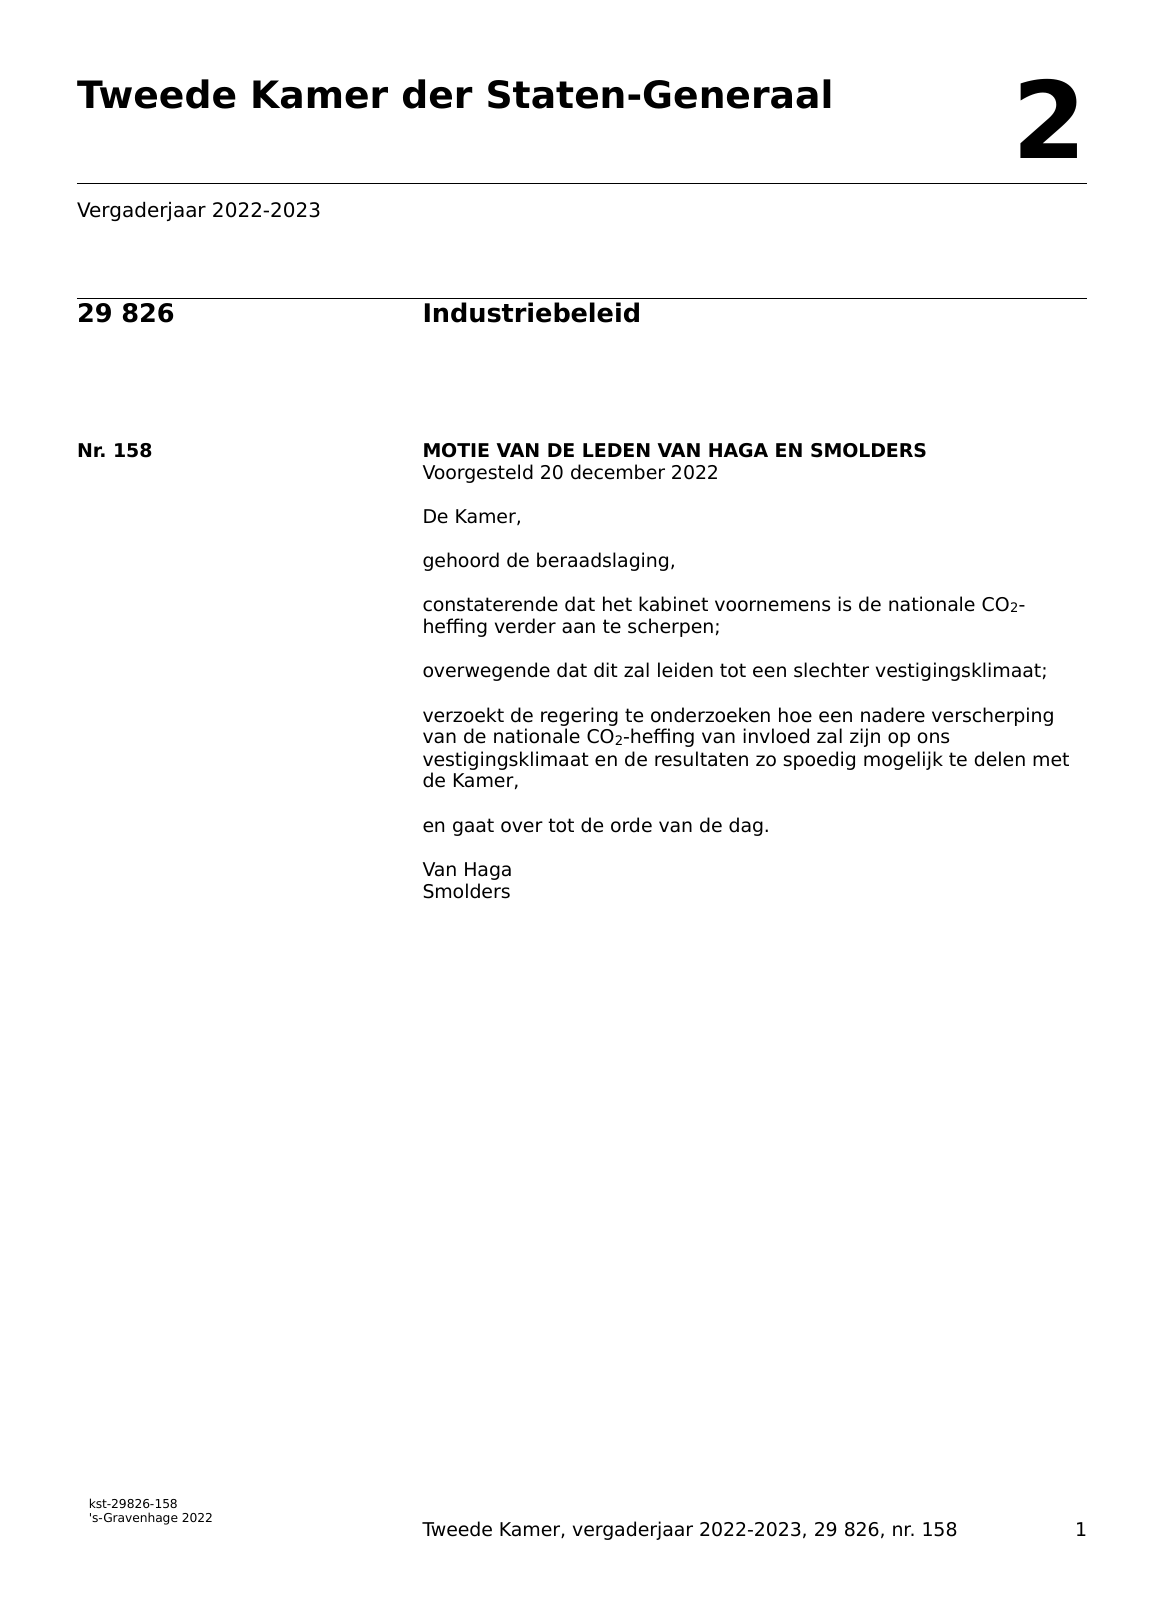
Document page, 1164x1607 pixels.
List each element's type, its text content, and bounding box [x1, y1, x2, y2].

text De Kamer, [422, 506, 1087, 528]
text Van Haga [422, 859, 1087, 881]
text 's-Gravenhage 2022 [88, 1511, 323, 1525]
text en gaat over tot de orde van de dag. [422, 814, 1087, 837]
text verzoekt de regering te onderzoeken hoe een nadere verscherping van de nationale CO2-heffing van invloed zal zijn op ons vestigingsklimaat en de resultaten zo spoedig mogelijk te delen met de Kamer, [422, 704, 1087, 792]
subtitle Nr. 158 MOTIE VAN DE LEDEN VAN HAGA EN SMOLDERS [77, 440, 1087, 462]
text Smolders [422, 881, 1087, 903]
text constaterende dat het kabinet voornemens is de nationale CO2-heffing verder aan te scherpen; [422, 594, 1087, 638]
text Voorgesteld 20 december 2022 [422, 462, 1087, 484]
subtitle 29 826 Industriebeleid [77, 299, 1087, 329]
text overwegende dat dit zal leiden tot een slechter vestigingsklimaat; [422, 660, 1087, 682]
text gehoord de beraadslaging, [422, 550, 1087, 572]
text kst-29826-158 [88, 1497, 323, 1511]
table_header Tweede Kamer der Staten-Generaal [77, 59, 886, 183]
table_header 2 [886, 59, 1087, 183]
table_cell Vergaderjaar 2022-2023 [77, 184, 1087, 298]
